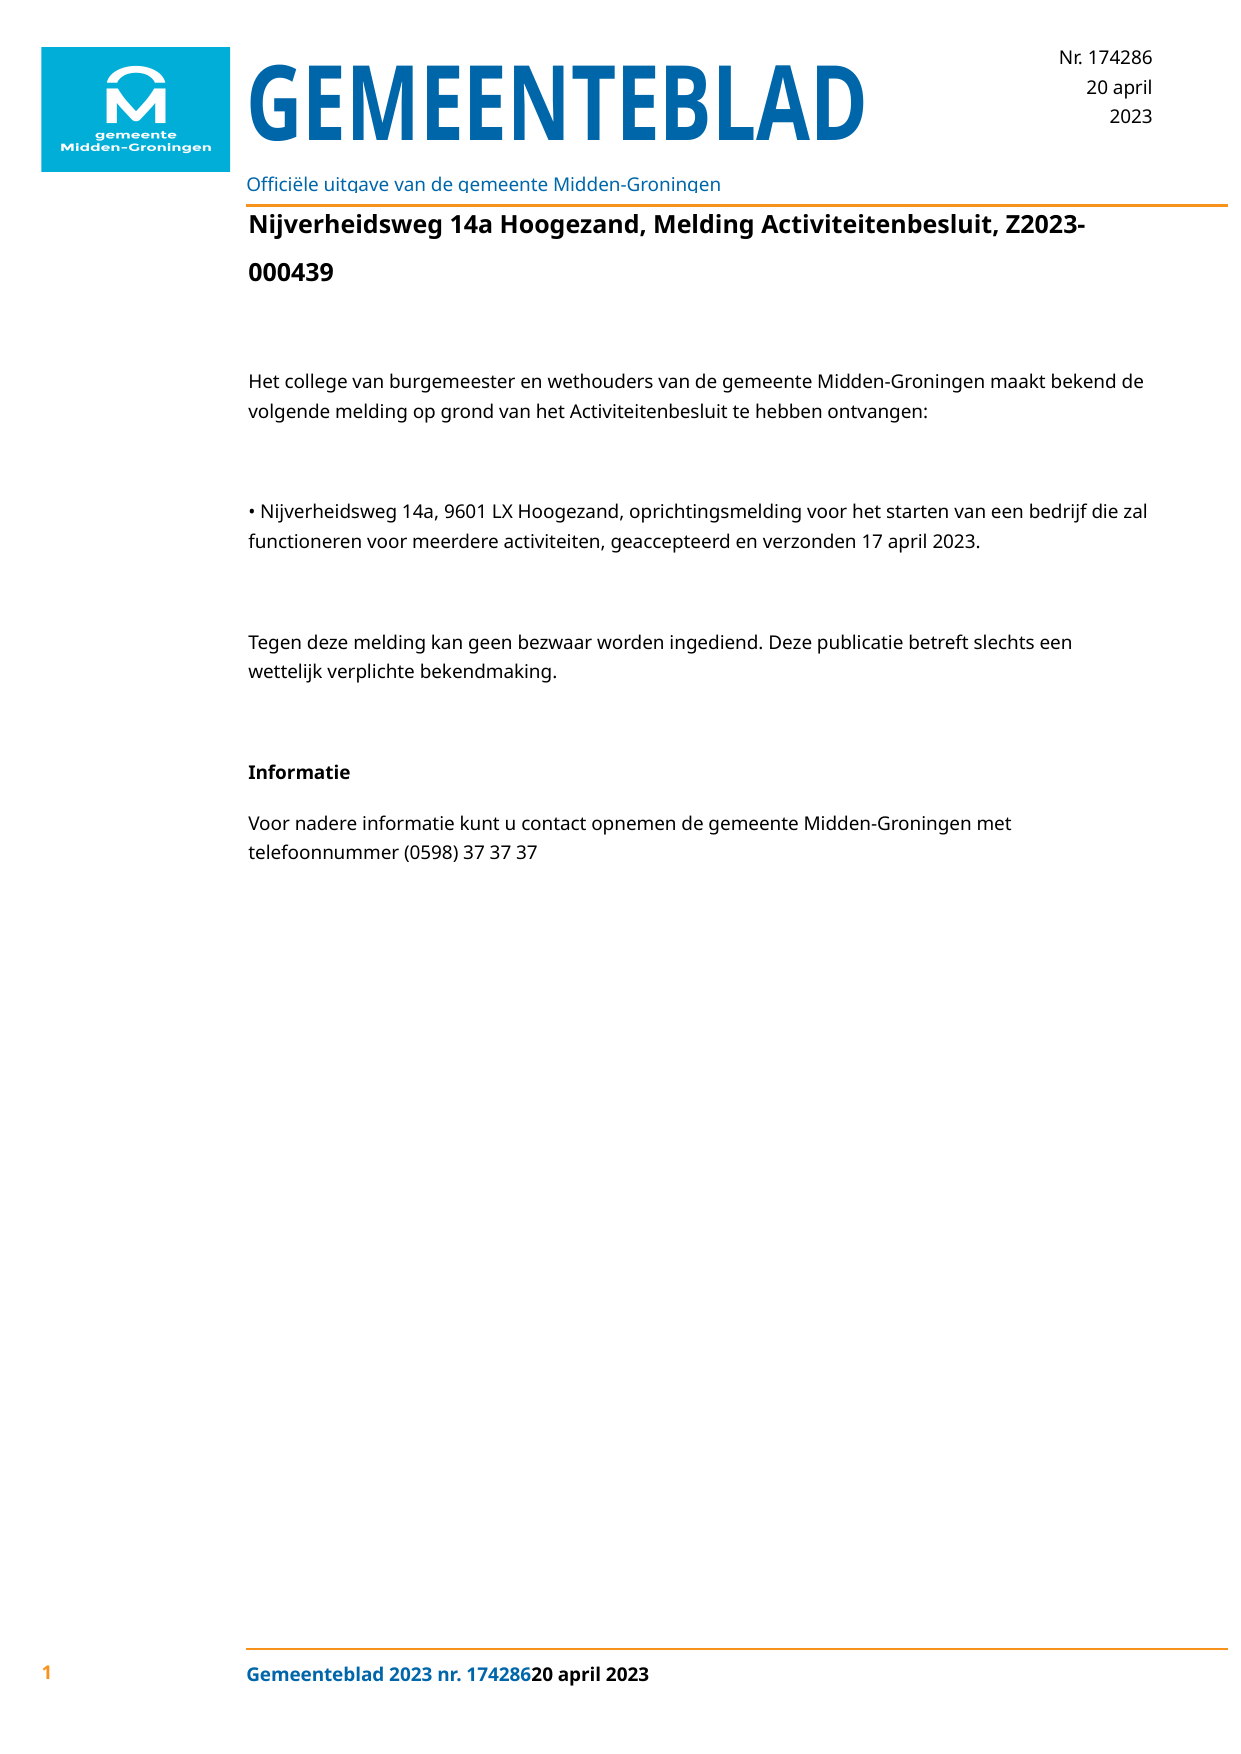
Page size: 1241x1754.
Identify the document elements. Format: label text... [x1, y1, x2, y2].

text Het college van burgemeester en wethouders van de gemeente Midden-Groningen maakt bekend de volgende melding op grond van het Activiteitenbesluit te hebben ontvangen: [248, 368, 1152, 424]
text Nijverheidsweg 14a Hoogezand, Melding Activiteitenbesluit, Z2023-000439 [248, 207, 1152, 288]
picture [107, 89, 165, 122]
text Informatie [248, 759, 1152, 785]
text Tegen deze melding kan geen bezwaar worden ingediend. Deze publicatie betreft slechts een wettelijk verplichte bekendmaking. [248, 629, 1152, 684]
picture [108, 66, 164, 82]
text • Nijverheidsweg 14a, 9601 LX Hoogezand, oprichtingsmelding voor het starten van een bedrijf die zal functioneren voor meerdere activiteiten, geaccepteerd en verzonden 17 april 2023. [248, 499, 1152, 554]
text Voor nadere informatie kunt u contact opnemen de gemeente Midden-Groningen met telefoonnummer (0598) 37 37 37 [248, 810, 1152, 865]
picture [184, 146, 190, 153]
